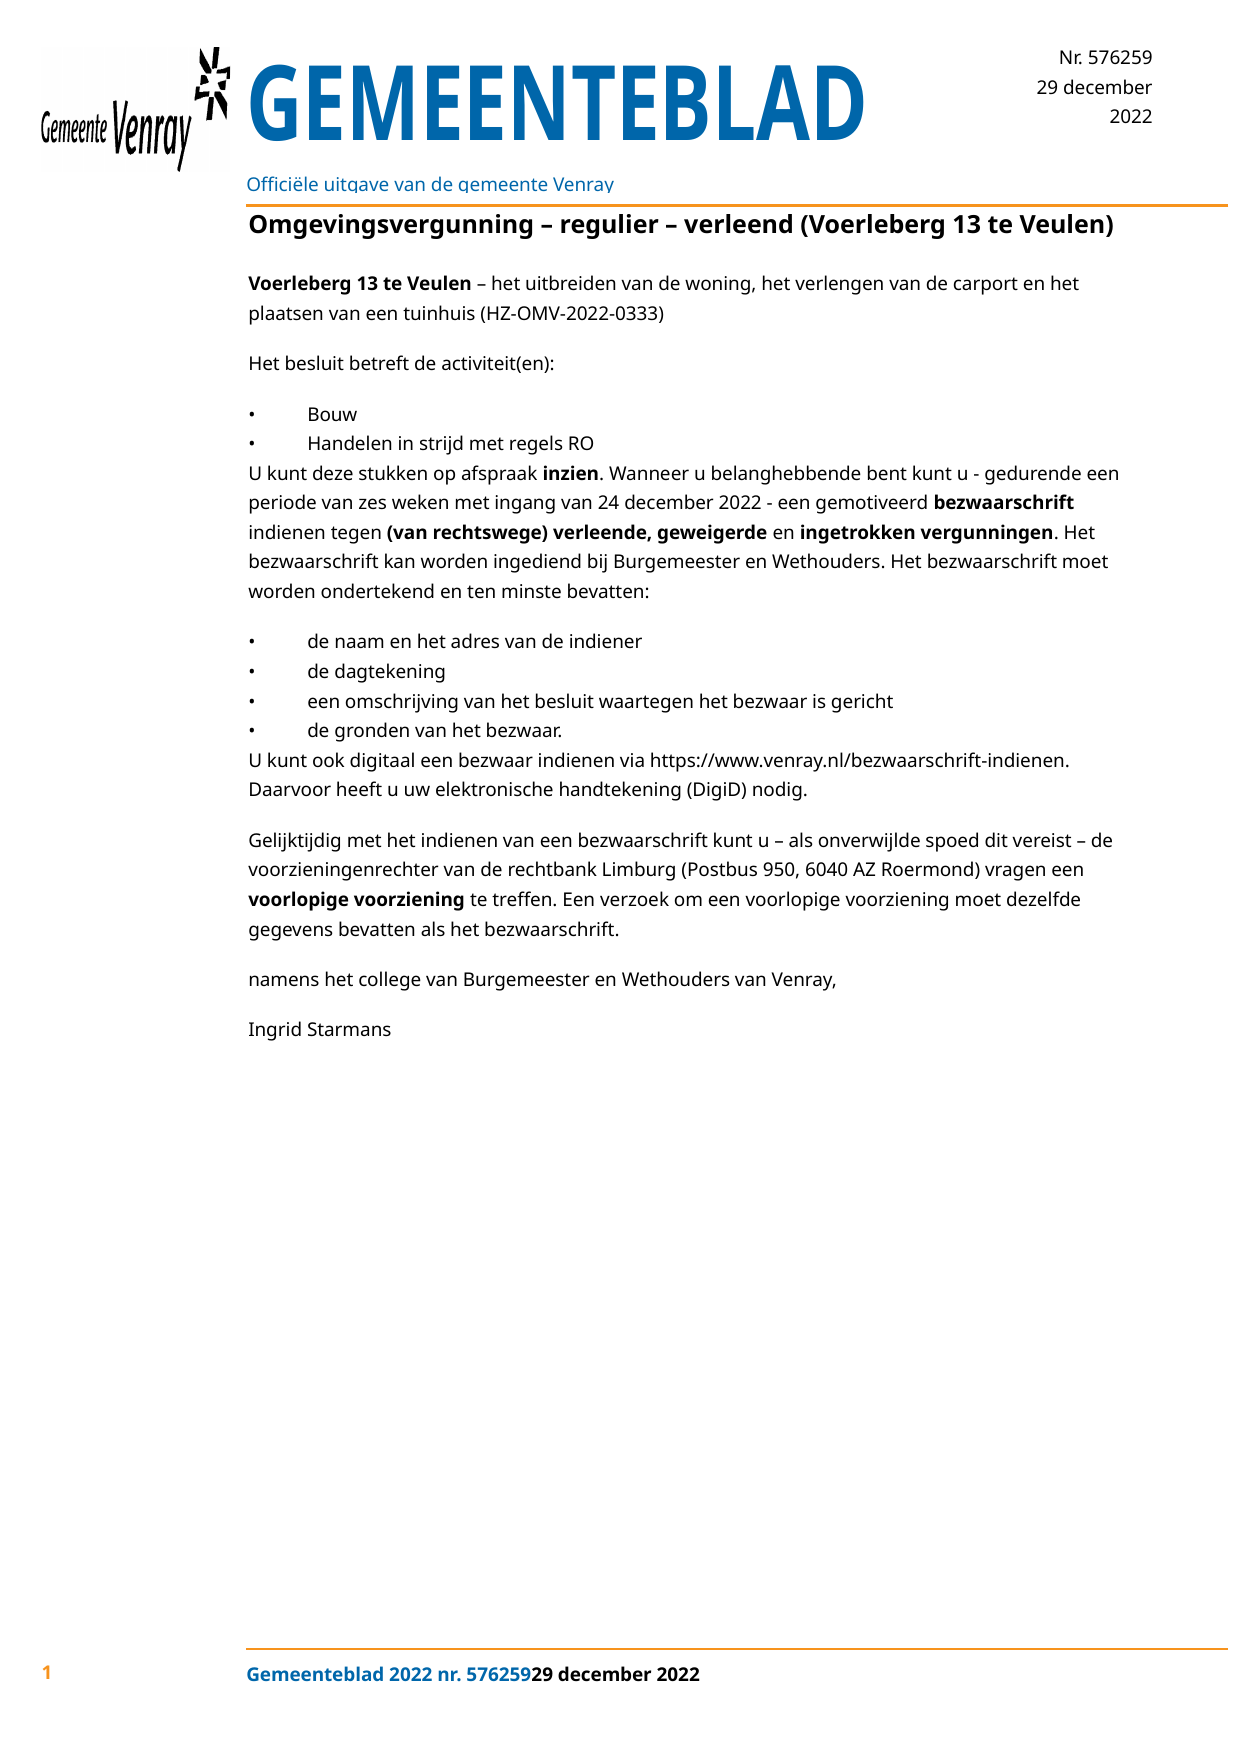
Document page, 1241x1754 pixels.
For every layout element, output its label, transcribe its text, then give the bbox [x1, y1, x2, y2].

text Het besluit betreft de activiteit(en): [248, 350, 1152, 376]
text Ingrid Starmans [248, 1017, 1152, 1042]
text U kunt ook digitaal een bezwaar indienen via https://www.venray.nl/bezwaarschrift-indienen. Daarvoor heeft u uw elektronische handtekening (DigiD) nodig. [248, 747, 1152, 802]
text Gelijktijdig met het indienen van een bezwaarschrift kunt u – als onverwijlde spoed dit vereist – de voorzieningenrechter van de rechtbank Limburg (Postbus 950, 6040 AZ Roermond) vragen een voorlopige voorziening te treffen. Een verzoek om een voorlopige voorziening moet dezelfde gegevens bevatten als het bezwaarschrift. [248, 827, 1152, 941]
text Voerleberg 13 te Veulen – het uitbreiden van de woning, het verlengen van de carport en het plaatsen van een tuinhuis (HZ-OMV-2022-0333) [248, 270, 1152, 326]
list een omschrijving van het besluit waartegen het bezwaar is gericht [248, 688, 1152, 713]
text Omgevingsvergunning – regulier – verleend (Voerleberg 13 te Veulen) [248, 207, 1152, 241]
text namens het college van Burgemeester en Wethouders van Venray, [248, 966, 1152, 992]
list de dagtekening [248, 658, 1152, 684]
list de gronden van het bezwaar. [248, 717, 1152, 743]
list Handelen in strijd met regels RO [248, 430, 1152, 456]
text U kunt deze stukken op afspraak inzien. Wanneer u belanghebbende bent kunt u - gedurende een periode van zes weken met ingang van 24 december 2022 - een gemotiveerd bezwaarschrift indienen tegen (van rechtswege) verleende, geweigerde en ingetrokken vergunningen. Het bezwaarschrift kan worden ingediend bij Burgemeester en Wethouders. Het bezwaarschrift moet worden ondertekend en ten minste bevatten: [248, 460, 1152, 604]
list de naam en het adres van de indiener [248, 629, 1152, 654]
picture [41, 47, 231, 172]
list Bouw [248, 401, 1152, 426]
